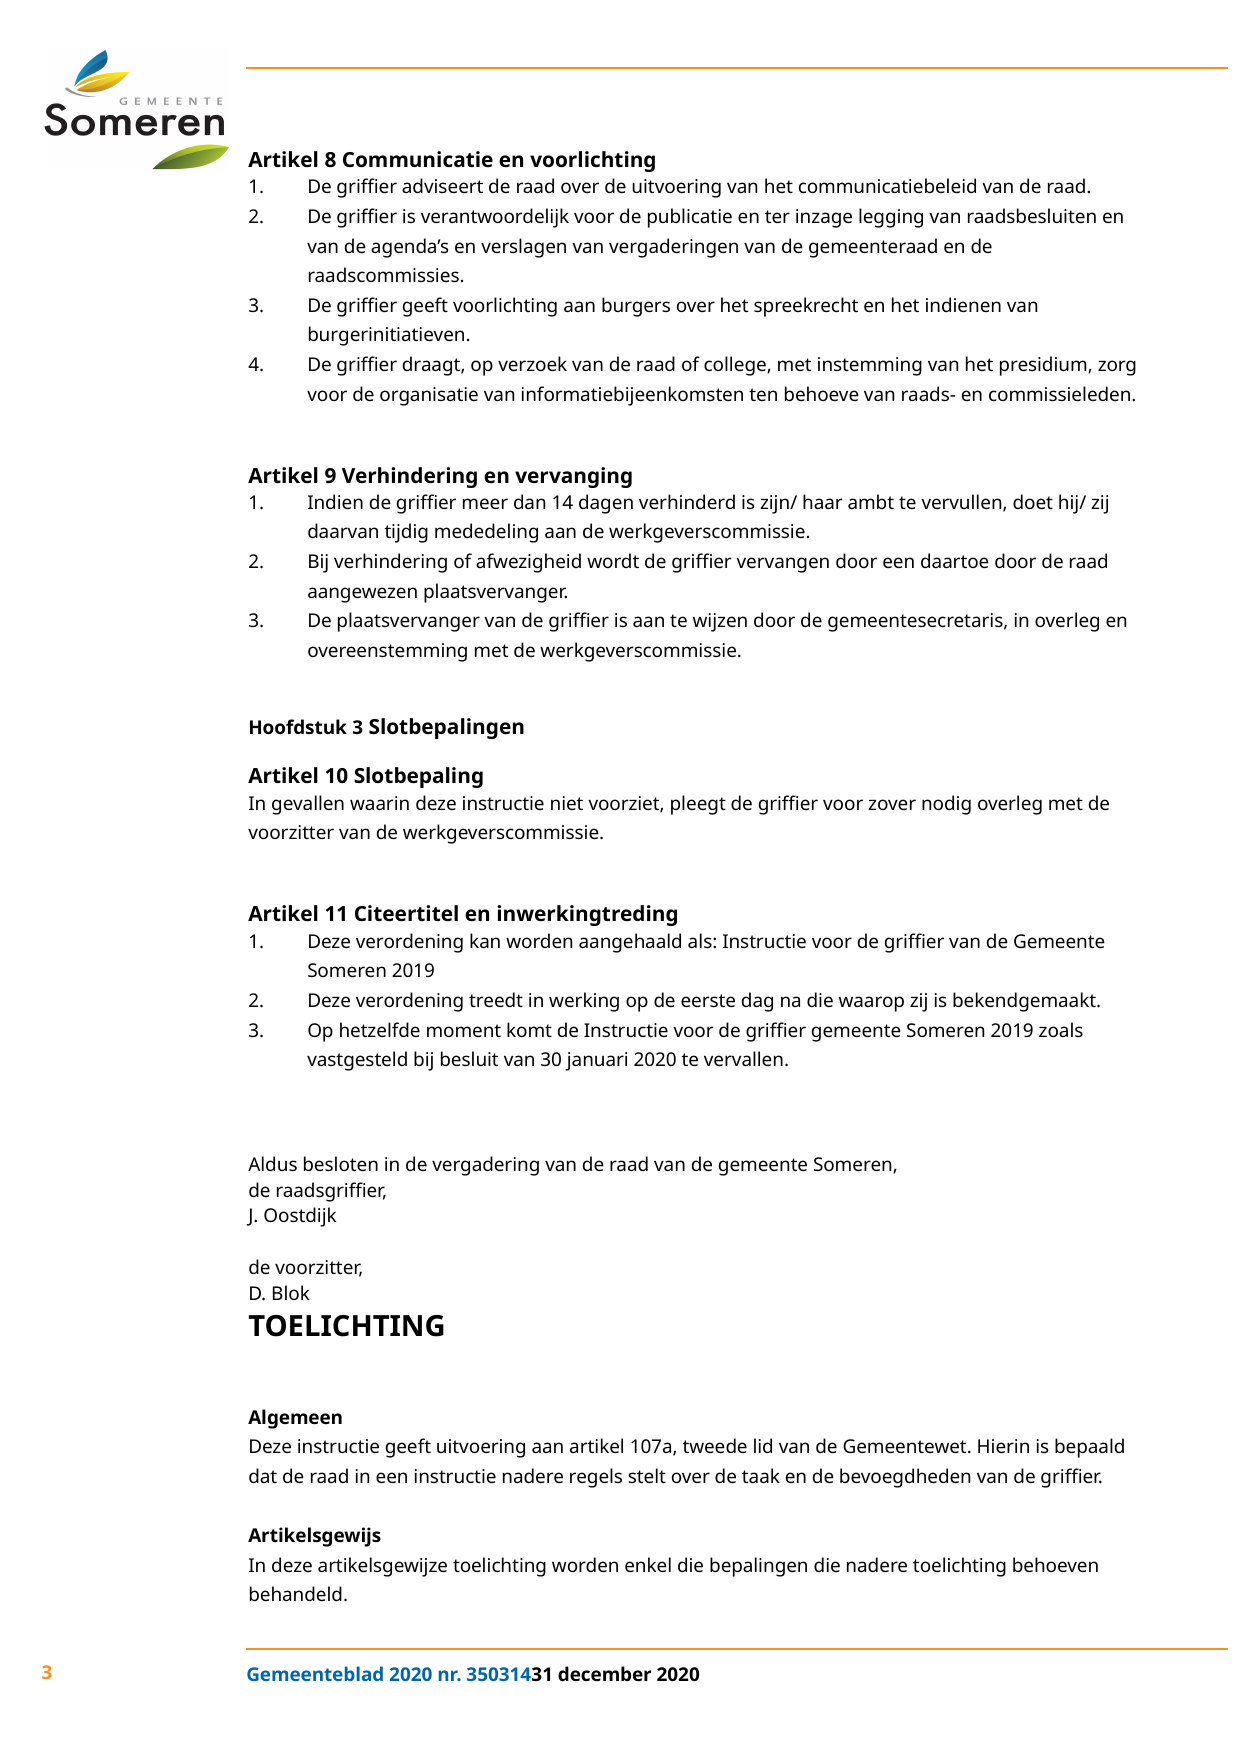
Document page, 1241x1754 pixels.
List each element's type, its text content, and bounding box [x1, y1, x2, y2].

text Deze instructie geeft uitvoering aan artikel 107a, tweede lid van de Gemeentewet. Hierin is bepaald dat de raad in een instructie nadere regels stelt over de taak en de bevoegdheden van de griffier. [248, 1433, 1152, 1489]
text Artikel 9 Verhindering en vervanging [248, 461, 1152, 489]
list Bij verhindering of afwezigheid wordt de griffier vervangen door een daartoe door de raad aangewezen plaatsvervanger. [248, 548, 1152, 604]
list Deze verordening kan worden aangehaald als: Instructie voor de griffier van de Gemeente Someren 2019 [248, 928, 1152, 983]
list De griffier adviseert de raad over de uitvoering van het communicatiebeleid van de raad. [248, 174, 1152, 199]
text TOELICHTING [248, 1306, 1152, 1345]
text Hoofdstuk 3 Slotbepalingen [248, 712, 1152, 741]
list De griffier geeft voorlichting aan burgers over het spreekrecht en het indienen van burgerinitiatieven. [248, 292, 1152, 347]
list Deze verordening treedt in werking op de eerste dag na die waarop zij is bekendgemaakt. [248, 987, 1152, 1013]
list Indien de griffier meer dan 14 dagen verhinderd is zijn/ haar ambt te vervullen, doet hij/ zij daarvan tijdig mededeling aan de werkgeverscommissie. [248, 489, 1152, 544]
text de voorzitter, [248, 1254, 1152, 1280]
list De plaatsvervanger van de griffier is aan te wijzen door de gemeentesecretaris, in overleg en overeenstemming met de werkgeverscommissie. [248, 607, 1152, 663]
picture [41, 47, 231, 172]
text D. Blok [248, 1280, 1152, 1306]
text In deze artikelsgewijze toelichting worden enkel die bepalingen die nadere toelichting behoeven behandeld. [248, 1552, 1152, 1607]
text Aldus besloten in de vergadering van de raad van de gemeente Someren, [248, 1151, 1152, 1177]
list Op hetzelfde moment komt de Instructie voor de griffier gemeente Someren 2019 zoals vastgesteld bij besluit van 30 januari 2020 te vervallen. [248, 1017, 1152, 1072]
text de raadsgriffier, [248, 1177, 1152, 1203]
list De griffier draagt, op verzoek van de raad of college, met instemming van het presidium, zorg voor de organisatie van informatiebijeenkomsten ten behoeve van raads- en commissieleden. [248, 351, 1152, 406]
text Artikelsgewijs [248, 1522, 1152, 1548]
text Algemeen [248, 1404, 1152, 1430]
text Artikel 8 Communicatie en voorlichting [248, 145, 1152, 174]
list De griffier is verantwoordelijk voor de publicatie en ter inzage legging van raadsbesluiten en van de agenda’s en verslagen van vergaderingen van de gemeenteraad en de raadscommissies. [248, 203, 1152, 288]
text J. Oostdijk [248, 1203, 1152, 1228]
text Artikel 10 Slotbepaling [248, 762, 1152, 790]
text In gevallen waarin deze instructie niet voorziet, pleegt de griffier voor zover nodig overleg met de voorzitter van de werkgeverscommissie. [248, 790, 1152, 845]
text Artikel 11 Citeertitel en inwerkingtreding [248, 899, 1152, 928]
